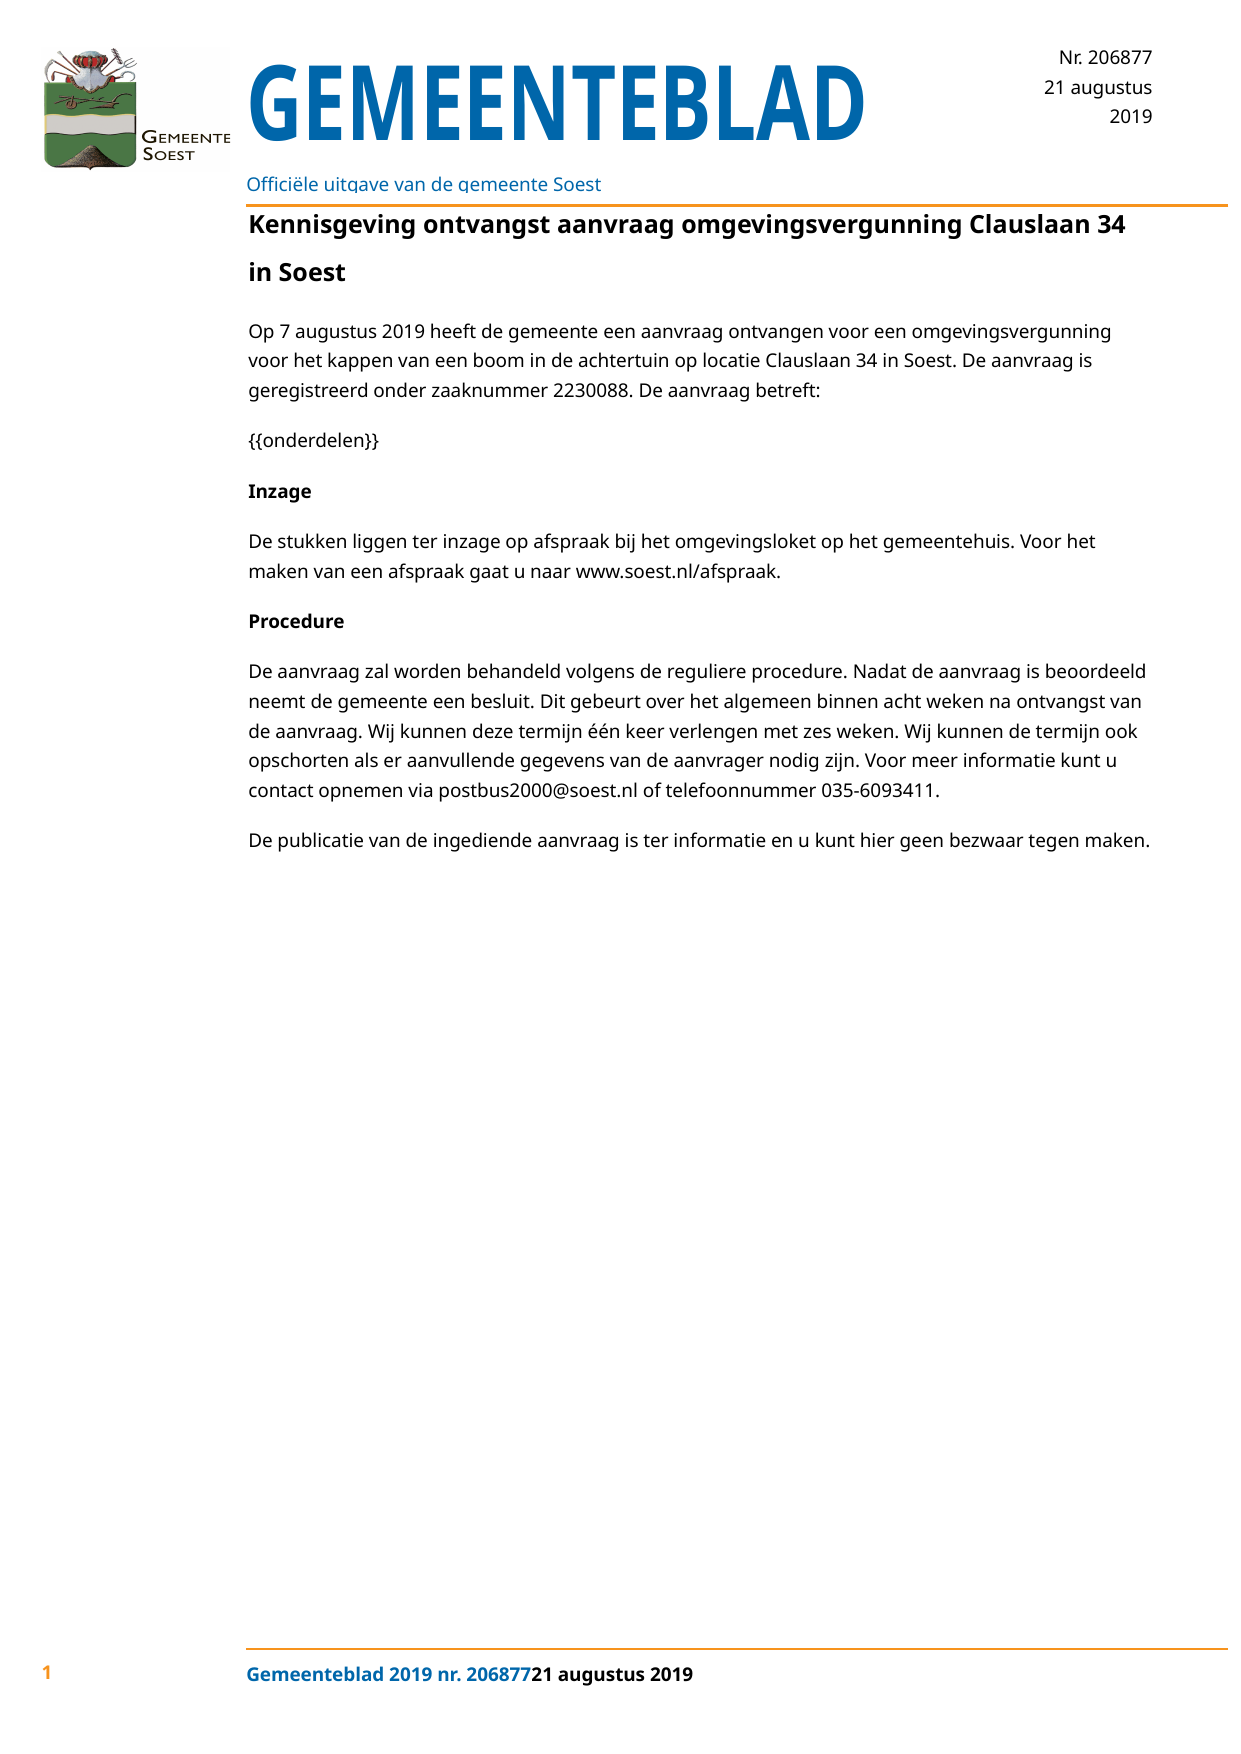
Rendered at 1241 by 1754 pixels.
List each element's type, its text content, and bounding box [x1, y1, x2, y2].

text De aanvraag zal worden behandeld volgens de reguliere procedure. Nadat de aanvraag is beoordeeld neemt de gemeente een besluit. Dit gebeurt over het algemeen binnen acht weken na ontvangst van de aanvraag. Wij kunnen deze termijn één keer verlengen met zes weken. Wij kunnen de termijn ook opschorten als er aanvullende gegevens van de aanvrager nodig zijn. Voor meer informatie kunt u contact opnemen via postbus2000@soest.nl of telefoonnummer 035-6093411. [248, 659, 1152, 803]
text De publicatie van de ingediende aanvraag is ter informatie en u kunt hier geen bezwaar tegen maken. [248, 827, 1152, 853]
text De stukken liggen ter inzage op afspraak bij het omgevingsloket op het gemeentehuis. Voor het maken van een afspraak gaat u naar www.soest.nl/afspraak. [248, 528, 1152, 584]
picture [41, 47, 231, 172]
text Kennisgeving ontvangst aanvraag omgevingsvergunning Clauslaan 34 in Soest [248, 207, 1152, 288]
text Inzage [248, 478, 1152, 504]
text {{onderdelen}} [248, 427, 1152, 453]
text Procedure [248, 608, 1152, 634]
text Op 7 augustus 2019 heeft de gemeente een aanvraag ontvangen voor een omgevingsvergunning voor het kappen van een boom in de achtertuin op locatie Clauslaan 34 in Soest. De aanvraag is geregistreerd onder zaaknummer 2230088. De aanvraag betreft: [248, 318, 1152, 403]
